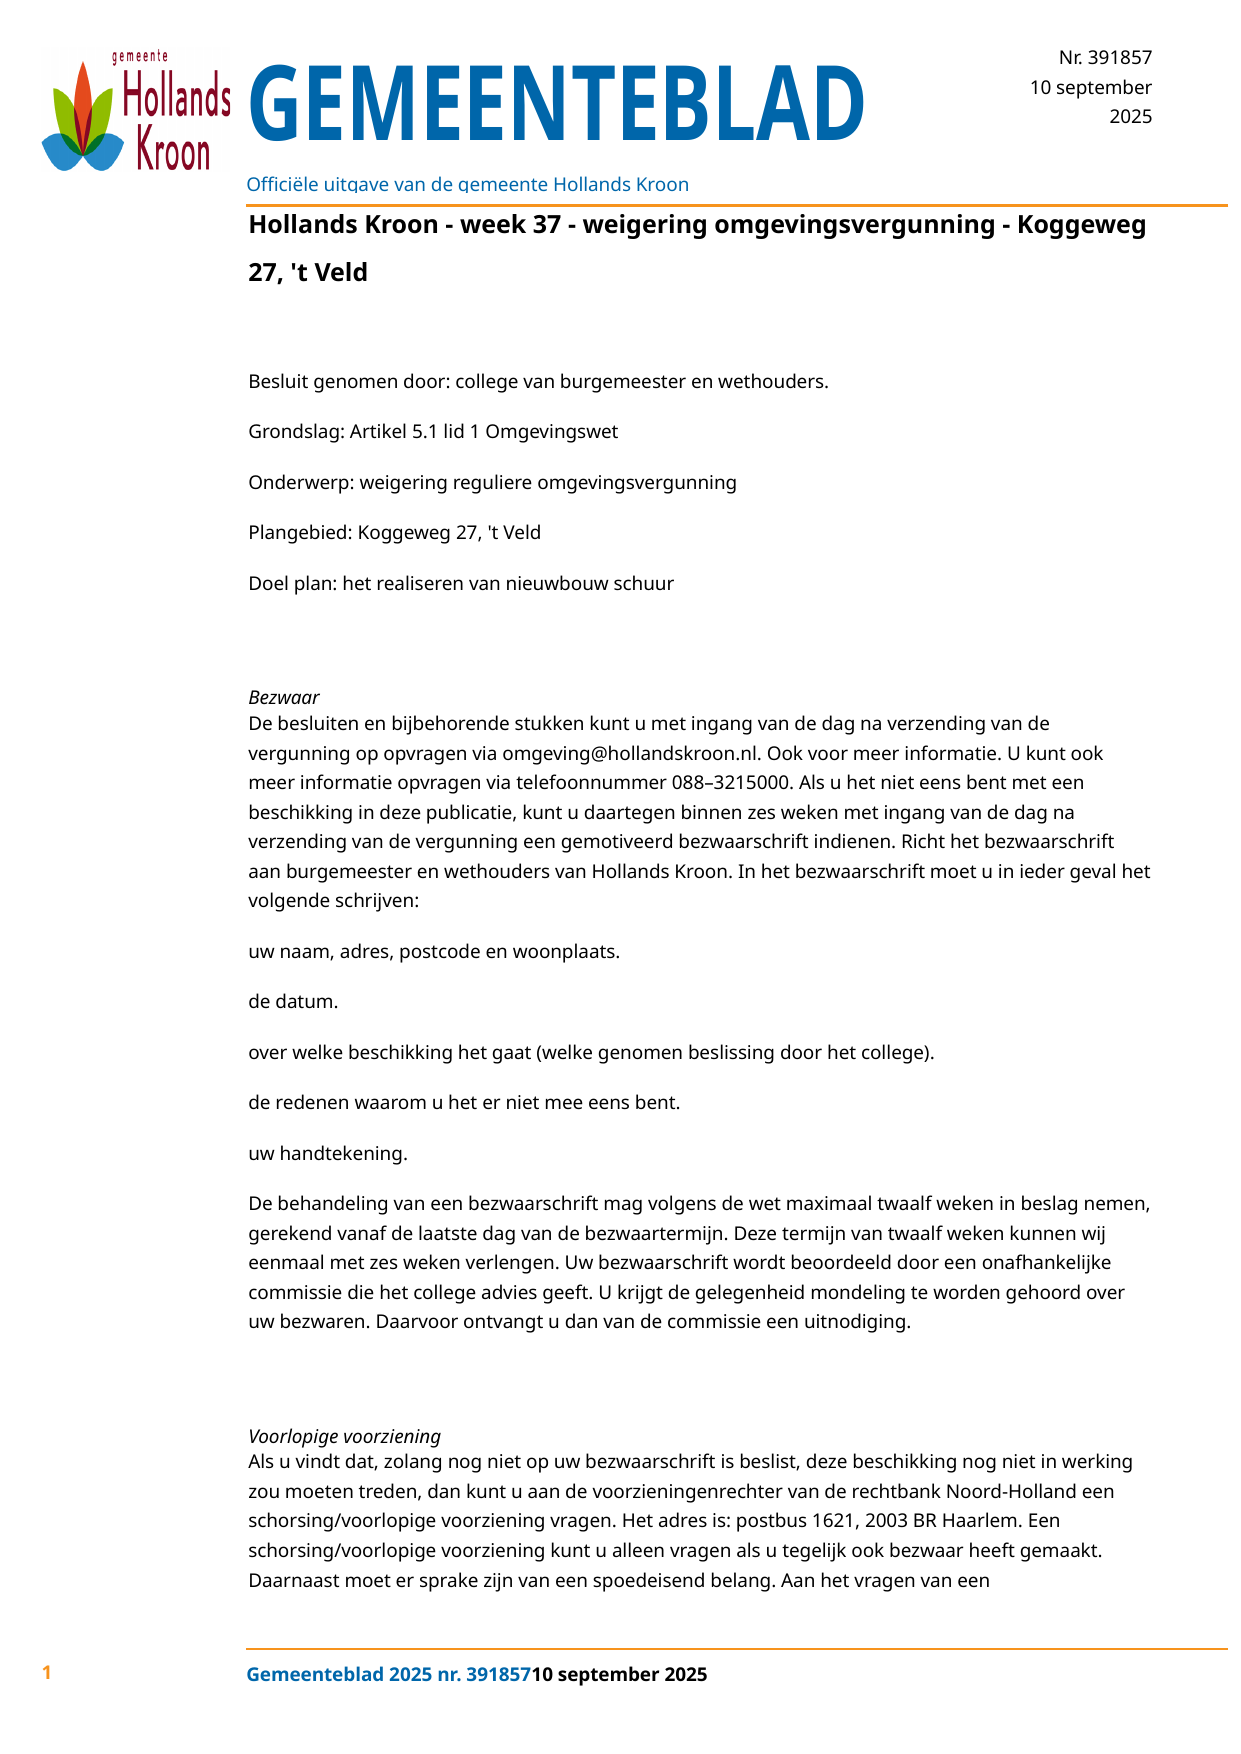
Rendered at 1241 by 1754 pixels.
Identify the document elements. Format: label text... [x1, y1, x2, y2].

text de datum. [248, 988, 1152, 1014]
text uw handtekening. [248, 1140, 1152, 1165]
text uw naam, adres, postcode en woonplaats. [248, 938, 1152, 964]
text Voorlopige voorziening [248, 1423, 1152, 1448]
text Doel plan: het realiseren van nieuwbouw schuur [248, 570, 1152, 596]
text Grondslag: Artikel 5.1 lid 1 Omgevingswet [248, 419, 1152, 444]
text Hollands Kroon - week 37 - weigering omgevingsvergunning - Koggeweg 27, 't Veld [248, 207, 1152, 288]
text Bezwaar [248, 684, 1152, 710]
text Besluit genomen door: college van burgemeester en wethouders. [248, 368, 1152, 394]
text Onderwerp: weigering reguliere omgevingsvergunning [248, 469, 1152, 495]
text Plangebied: Koggeweg 27, 't Veld [248, 519, 1152, 545]
picture [41, 47, 231, 172]
text de redenen waarom u het er niet mee eens bent. [248, 1089, 1152, 1115]
text Als u vindt dat, zolang nog niet op uw bezwaarschrift is beslist, deze beschikking nog niet in werking zou moeten treden, dan kunt u aan de voorzieningenrechter van de rechtbank Noord-Holland een schorsing/voorlopige voorziening vragen. Het adres is: postbus 1621, 2003 BR Haarlem. Een schorsing/voorlopige voorziening kunt u alleen vragen als u tegelijk ook bezwaar heeft gemaakt. Daarnaast moet er sprake zijn van een spoedeisend belang. Aan het vragen van een [248, 1448, 1152, 1593]
text De behandeling van een bezwaarschrift mag volgens de wet maximaal twaalf weken in beslag nemen, gerekend vanaf de laatste dag van de bezwaartermijn. Deze termijn van twaalf weken kunnen wij eenmaal met zes weken verlengen. Uw bezwaarschrift wordt beoordeeld door een onafhankelijke commissie die het college advies geeft. U krijgt de gelegenheid mondeling te worden gehoord over uw bezwaren. Daarvoor ontvangt u dan van de commissie een uitnodiging. [248, 1190, 1152, 1334]
text over welke beschikking het gaat (welke genomen beslissing door het college). [248, 1039, 1152, 1064]
text De besluiten en bijbehorende stukken kunt u met ingang van de dag na verzending van de vergunning op opvragen via omgeving@hollandskroon.nl. Ook voor meer informatie. U kunt ook meer informatie opvragen via telefoonnummer 088–3215000. Als u het niet eens bent met een beschikking in deze publicatie, kunt u daartegen binnen zes weken met ingang van de dag na verzending van de vergunning een gemotiveerd bezwaarschrift indienen. Richt het bezwaarschrift aan burgemeester en wethouders van Hollands Kroon. In het bezwaarschrift moet u in ieder geval het volgende schrijven: [248, 710, 1152, 913]
